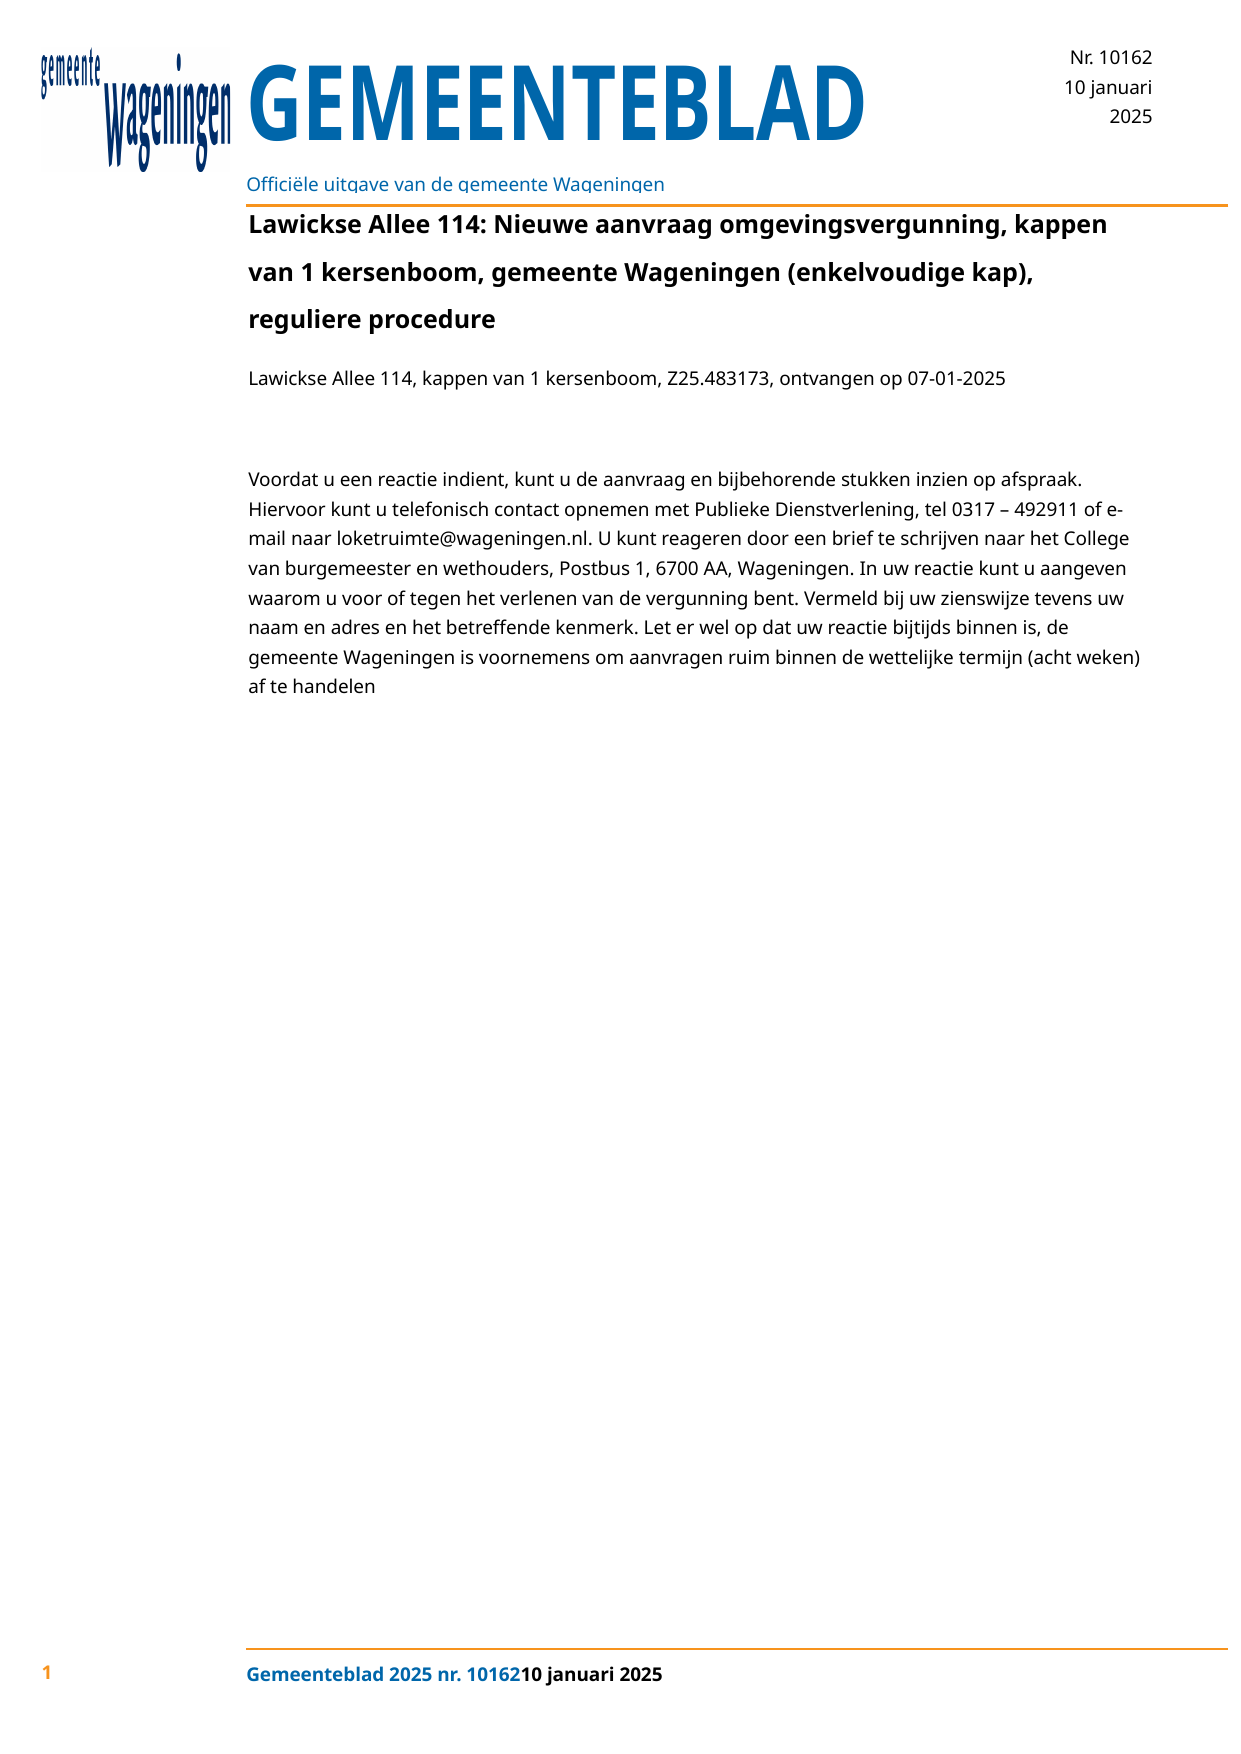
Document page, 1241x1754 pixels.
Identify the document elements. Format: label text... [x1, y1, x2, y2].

text Voordat u een reactie indient, kunt u de aanvraag en bijbehorende stukken inzien op afspraak. Hiervoor kunt u telefonisch contact opnemen met Publieke Dienstverlening, tel 0317 – 492911 of e-mail naar loketruimte@wageningen.nl. U kunt reageren door een brief te schrijven naar het College van burgemeester en wethouders, Postbus 1, 6700 AA, Wageningen. In uw reactie kunt u aangeven waarom u voor of tegen het verlenen van de vergunning bent. Vermeld bij uw zienswijze tevens uw naam en adres en het betreffende kenmerk. Let er wel op dat uw reactie bijtijds binnen is, de gemeente Wageningen is voornemens om aanvragen ruim binnen de wettelijke termijn (acht weken) af te handelen [248, 466, 1152, 699]
picture [41, 47, 231, 172]
text Lawickse Allee 114: Nieuwe aanvraag omgevingsvergunning, kappen van 1 kersenboom, gemeente Wageningen (enkelvoudige kap), reguliere procedure [248, 207, 1152, 336]
text Lawickse Allee 114, kappen van 1 kersenboom, Z25.483173, ontvangen op 07-01-2025 [248, 366, 1152, 391]
